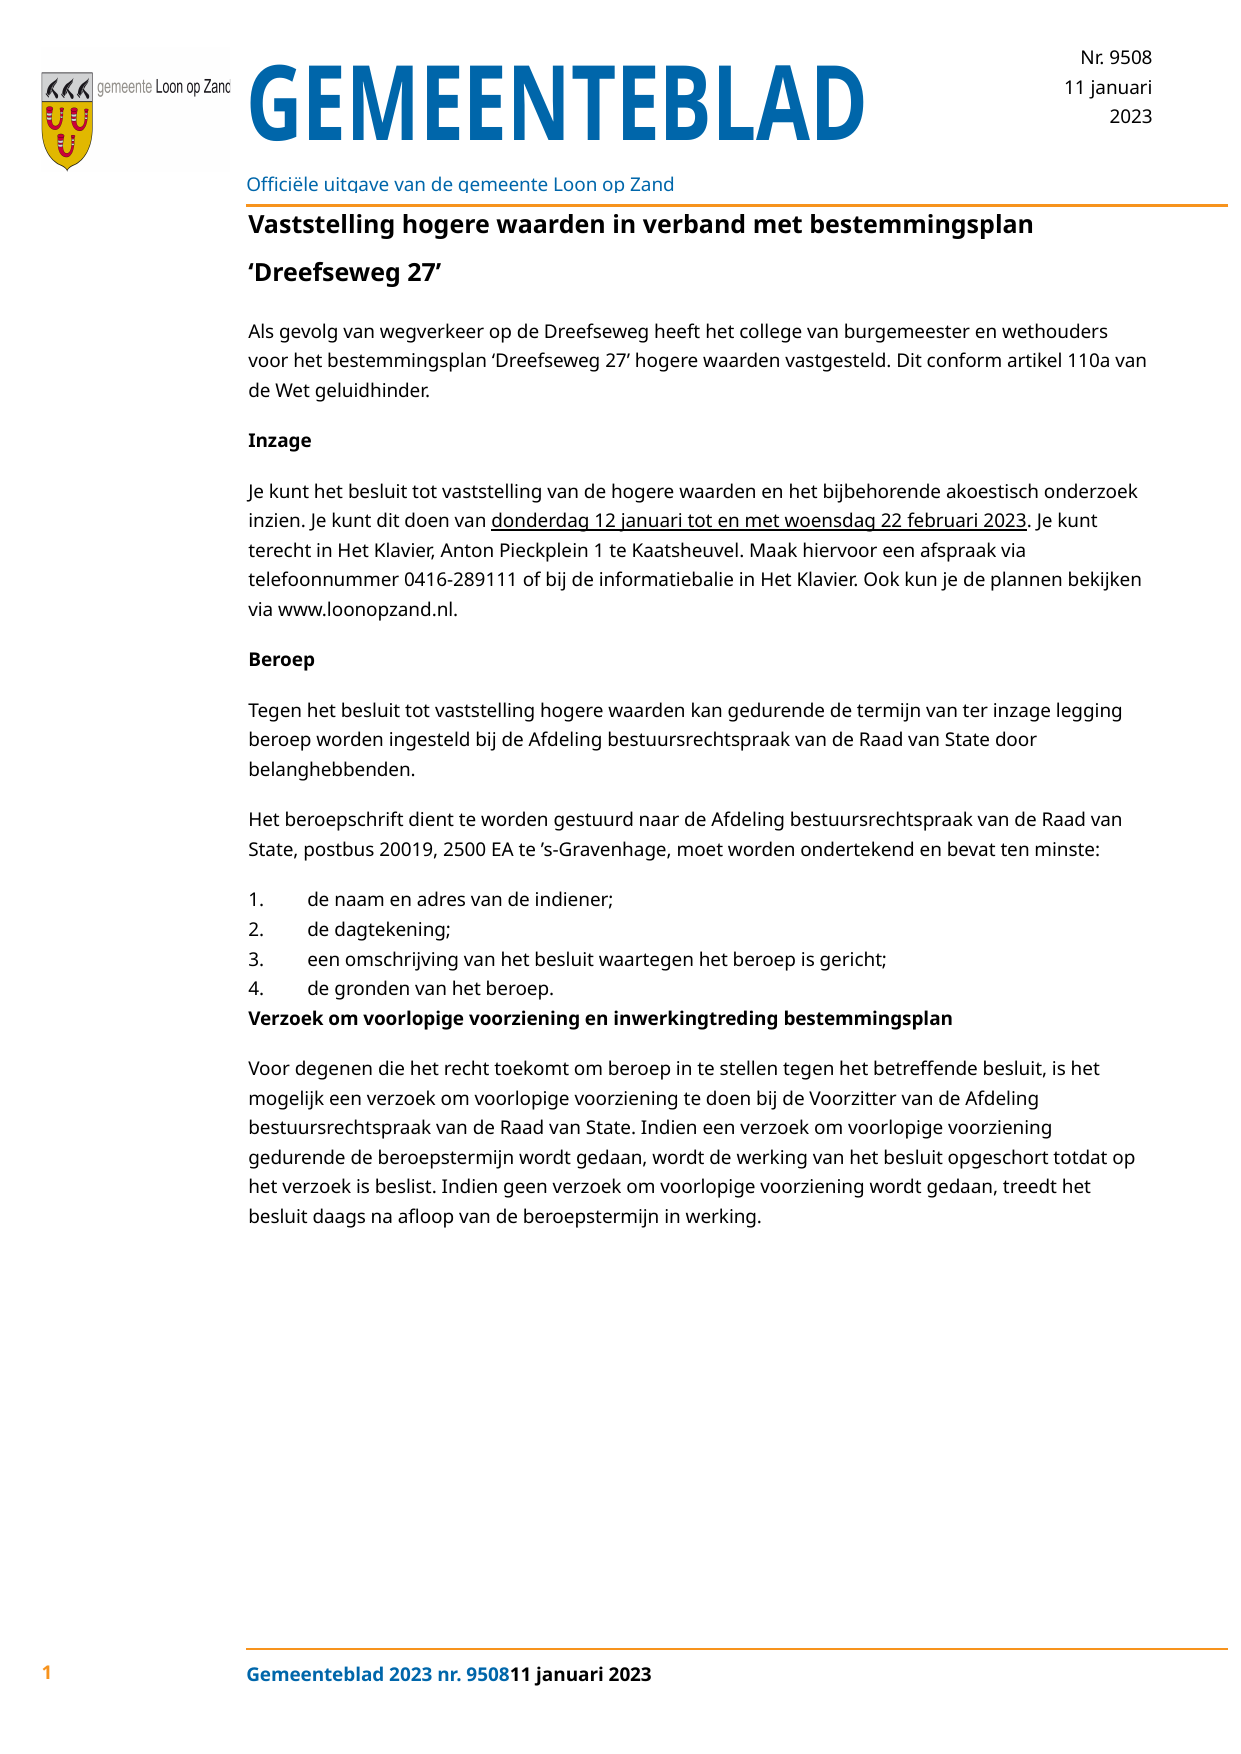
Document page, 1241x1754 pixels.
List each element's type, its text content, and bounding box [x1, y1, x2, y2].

list de dagtekening; [248, 916, 1152, 942]
text Tegen het besluit tot vaststelling hogere waarden kan gedurende de termijn van ter inzage legging beroep worden ingesteld bij de Afdeling bestuursrechtspraak van de Raad van State door belanghebbenden. [248, 697, 1152, 782]
text Het beroepschrift dient te worden gestuurd naar de Afdeling bestuursrechtspraak van de Raad van State, postbus 20019, 2500 EA te ’s-Gravenhage, moet worden ondertekend en bevat ten minste: [248, 807, 1152, 862]
text Beroep [248, 647, 1152, 672]
picture [41, 47, 231, 172]
text Als gevolg van wegverkeer op de Dreefseweg heeft het college van burgemeester en wethouders voor het bestemmingsplan ‘Dreefseweg 27’ hogere waarden vastgesteld. Dit conform artikel 110a van de Wet geluidhinder. [248, 318, 1152, 403]
text Je kunt het besluit tot vaststelling van de hogere waarden en het bijbehorende akoestisch onderzoek inzien. Je kunt dit doen van donderdag 12 januari tot en met woensdag 22 februari 2023. Je kunt terecht in Het Klavier, Anton Pieckplein 1 te Kaatsheuvel. Maak hiervoor een afspraak via telefoonnummer 0416-289111 of bij de informatiebalie in Het Klavier. Ook kun je de plannen bekijken via www.loonopzand.nl. [248, 478, 1152, 622]
list een omschrijving van het besluit waartegen het beroep is gericht; [248, 946, 1152, 972]
text Vaststelling hogere waarden in verband met bestemmingsplan ‘Dreefseweg 27’ [248, 207, 1152, 288]
text Verzoek om voorlopige voorziening en inwerkingtreding bestemmingsplan [248, 1005, 1152, 1031]
text Inzage [248, 427, 1152, 453]
list de naam en adres van de indiener; [248, 887, 1152, 912]
text Voor degenen die het recht toekomt om beroep in te stellen tegen het betreffende besluit, is het mogelijk een verzoek om voorlopige voorziening te doen bij de Voorzitter van de Afdeling bestuursrechtspraak van de Raad van State. Indien een verzoek om voorlopige voorziening gedurende de beroepstermijn wordt gedaan, wordt de werking van het besluit opgeschort totdat op het verzoek is beslist. Indien geen verzoek om voorlopige voorziening wordt gedaan, treedt het besluit daags na afloop van de beroepstermijn in werking. [248, 1055, 1152, 1229]
list de gronden van het beroep. [248, 975, 1152, 1001]
